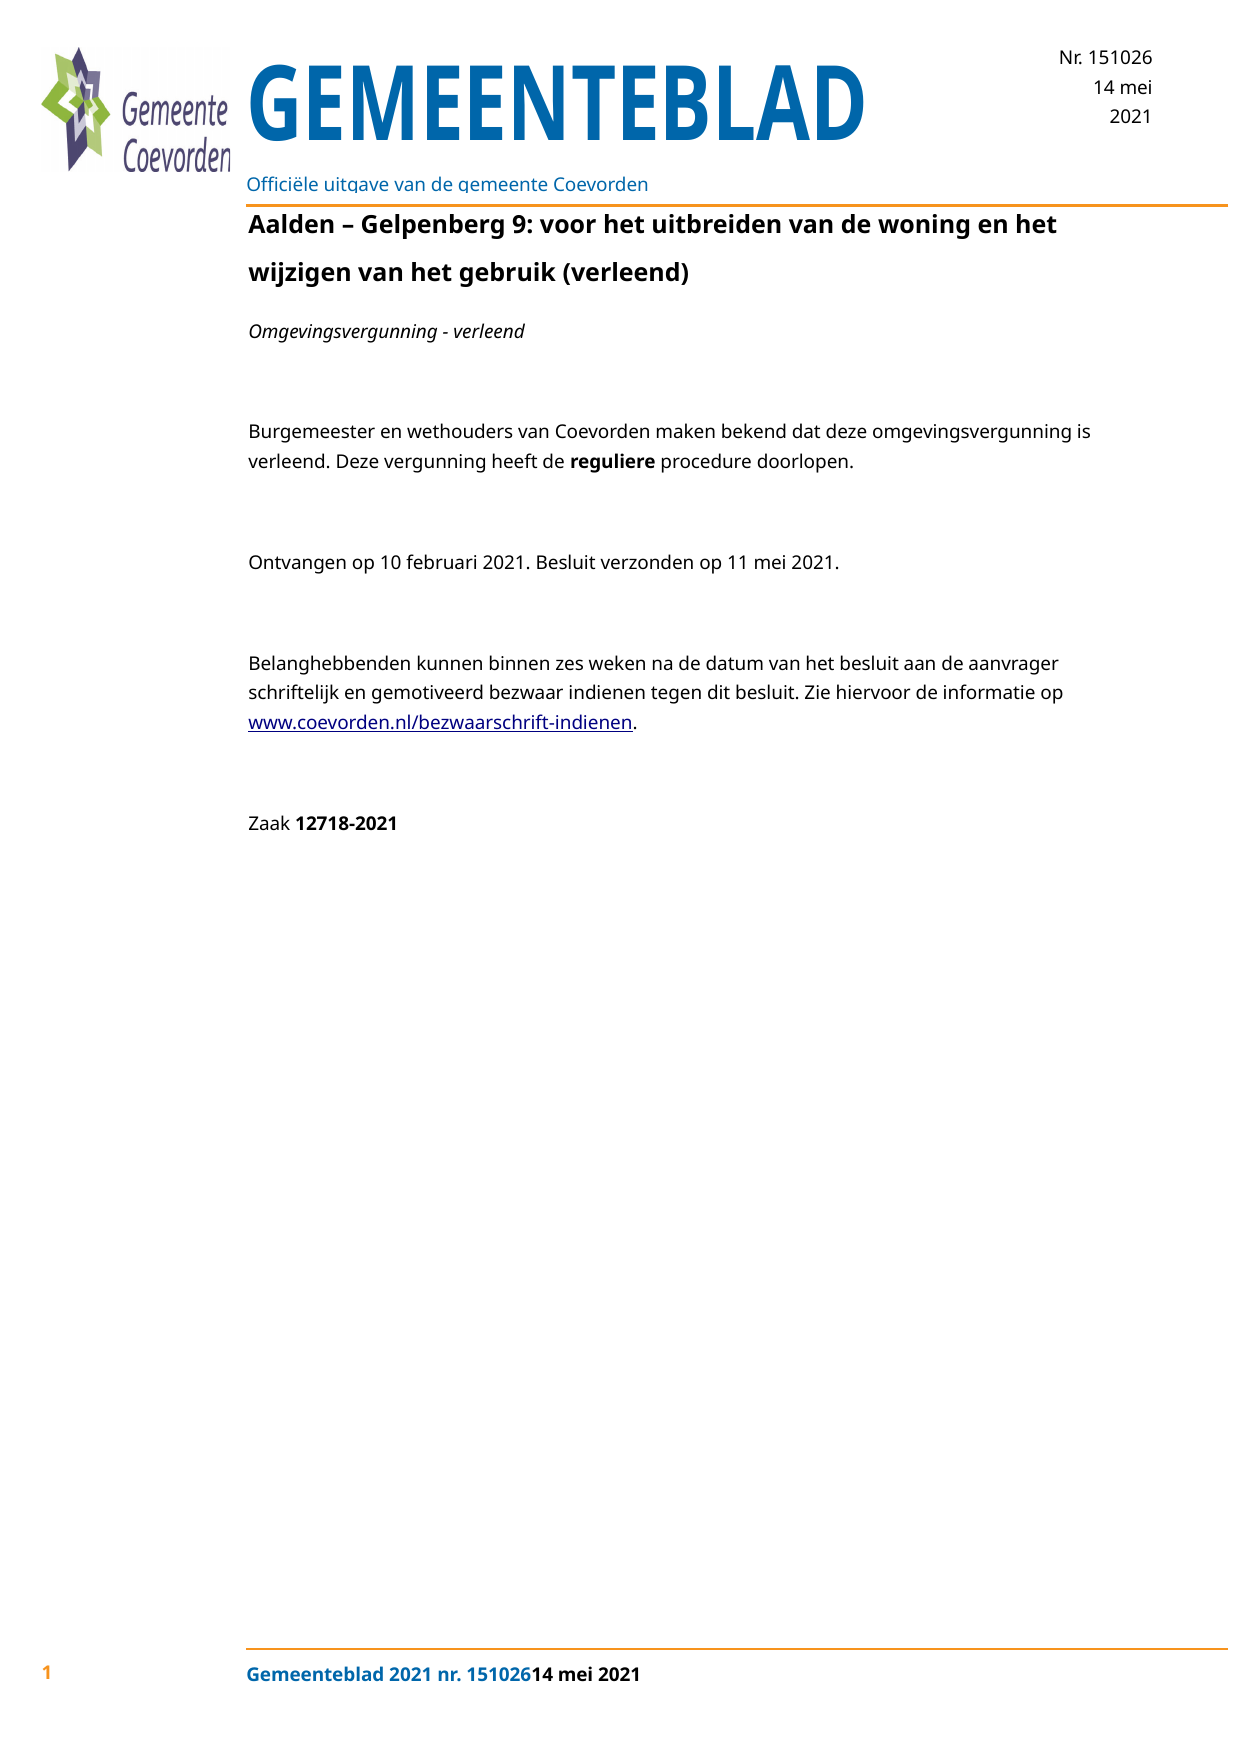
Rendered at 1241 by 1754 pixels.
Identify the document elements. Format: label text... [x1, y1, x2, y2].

text Zaak 12718-2021 [248, 810, 1152, 836]
text Ontvangen op 10 februari 2021. Besluit verzonden op 11 mei 2021. [248, 549, 1152, 575]
text Burgemeester en wethouders van Coevorden maken bekend dat deze omgevingsvergunning is verleend. Deze vergunning heeft de reguliere procedure doorlopen. [248, 419, 1152, 474]
text Omgevingsvergunning - verleend [248, 318, 1152, 344]
text Belanghebbenden kunnen binnen zes weken na de datum van het besluit aan de aanvrager schriftelijk en gemotiveerd bezwaar indienen tegen dit besluit. Zie hiervoor de informatie op www.coevorden.nl/bezwaarschrift-indienen. [248, 650, 1152, 735]
text Aalden – Gelpenberg 9: voor het uitbreiden van de woning en het wijzigen van het gebruik (verleend) [248, 207, 1152, 288]
picture [41, 47, 231, 172]
